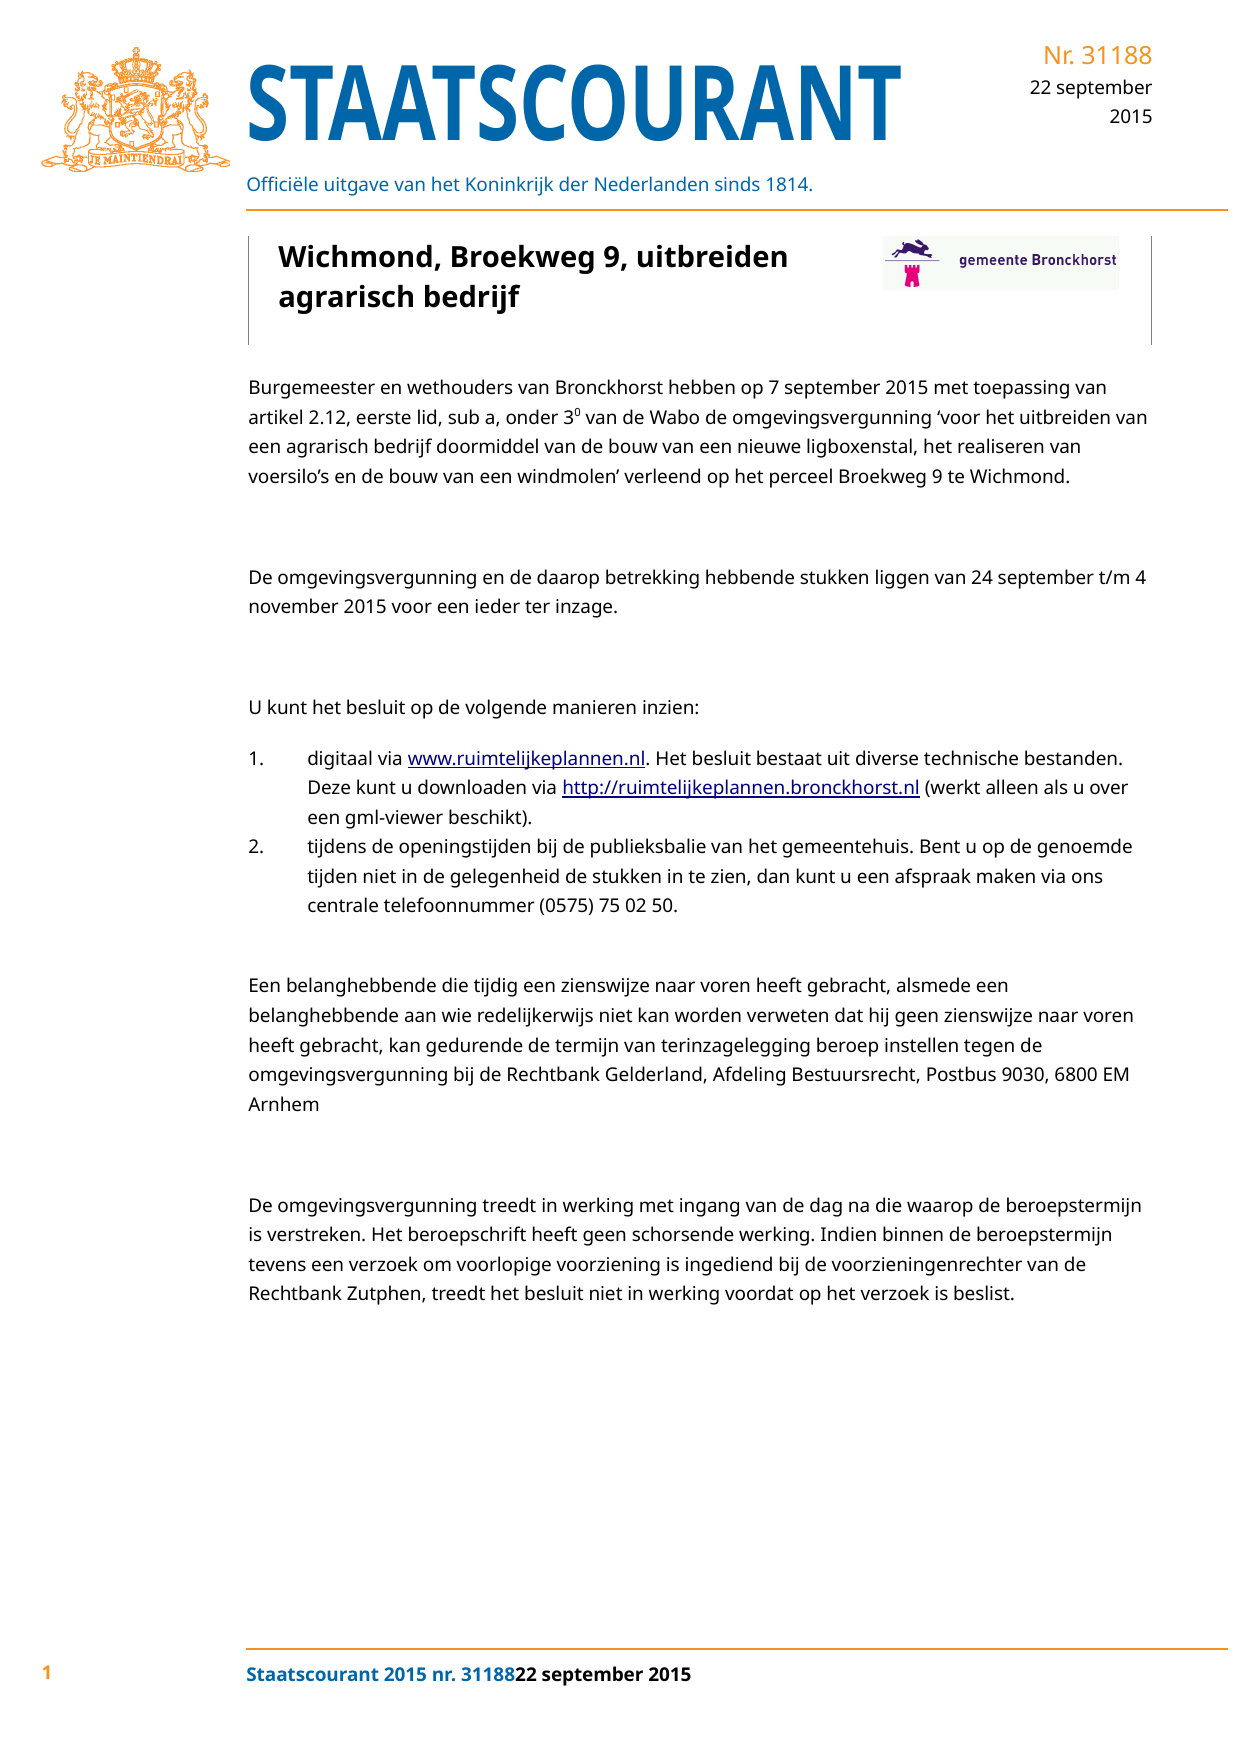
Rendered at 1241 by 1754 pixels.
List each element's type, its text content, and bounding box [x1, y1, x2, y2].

text Burgemeester en wethouders van Bronckhorst hebben op 7 september 2015 met toepassing van artikel 2.12, eerste lid, sub a, onder 30 van de Wabo de omgevingsvergunning ‘voor het uitbreiden van een agrarisch bedrijf doormiddel van de bouw van een nieuwe ligboxenstal, het realiseren van voersilo’s en de bouw van een windmolen’ verleend op het perceel Broekweg 9 te Wichmond. [248, 374, 1152, 489]
table_header [850, 236, 1151, 345]
list digitaal via www.ruimtelijkeplannen.nl. Het besluit bestaat uit diverse technische bestanden. Deze kunt u downloaden via http://ruimtelijkeplannen.bronckhorst.nl (werkt alleen als u over een gml-viewer beschikt). [248, 745, 1152, 829]
text De omgevingsvergunning en de daarop betrekking hebbende stukken liggen van 24 september t/m 4 november 2015 voor een ieder ter inzage. [248, 564, 1152, 619]
text De omgevingsvergunning treedt in werking met ingang van de dag na die waarop de beroepstermijn is verstreken. Het beroepschrift heeft geen schorsende werking. Indien binnen de beroepstermijn tevens een verzoek om voorlopige voorziening is ingediend bij de voorzieningenrechter van de Rechtbank Zutphen, treedt het besluit niet in werking voordat op het verzoek is beslist. [248, 1192, 1152, 1306]
list tijdens de openingstijden bij de publieksbalie van het gemeentehuis. Bent u op de genoemde tijden niet in de gelegenheid de stukken in te zien, dan kunt u een afspraak maken via ons centrale telefoonnummer (0575) 75 02 50. [248, 833, 1152, 918]
text Een belanghebbende die tijdig een zienswijze naar voren heeft gebracht, alsmede een belanghebbende aan wie redelijkerwijs niet kan worden verweten dat hij geen zienswijze naar voren heeft gebracht, kan gedurende de termijn van terinzagelegging beroep instellen tegen de omgevingsvergunning bij de Rechtbank Gelderland, Afdeling Bestuursrecht, Postbus 9030, 6800 EM Arnhem [248, 973, 1152, 1117]
picture [41, 47, 231, 172]
text U kunt het besluit op de volgende manieren inzien: [248, 694, 1152, 720]
table_header Wichmond, Broekweg 9, uitbreiden agrarisch bedrijf [249, 236, 850, 345]
picture [882, 236, 1119, 290]
